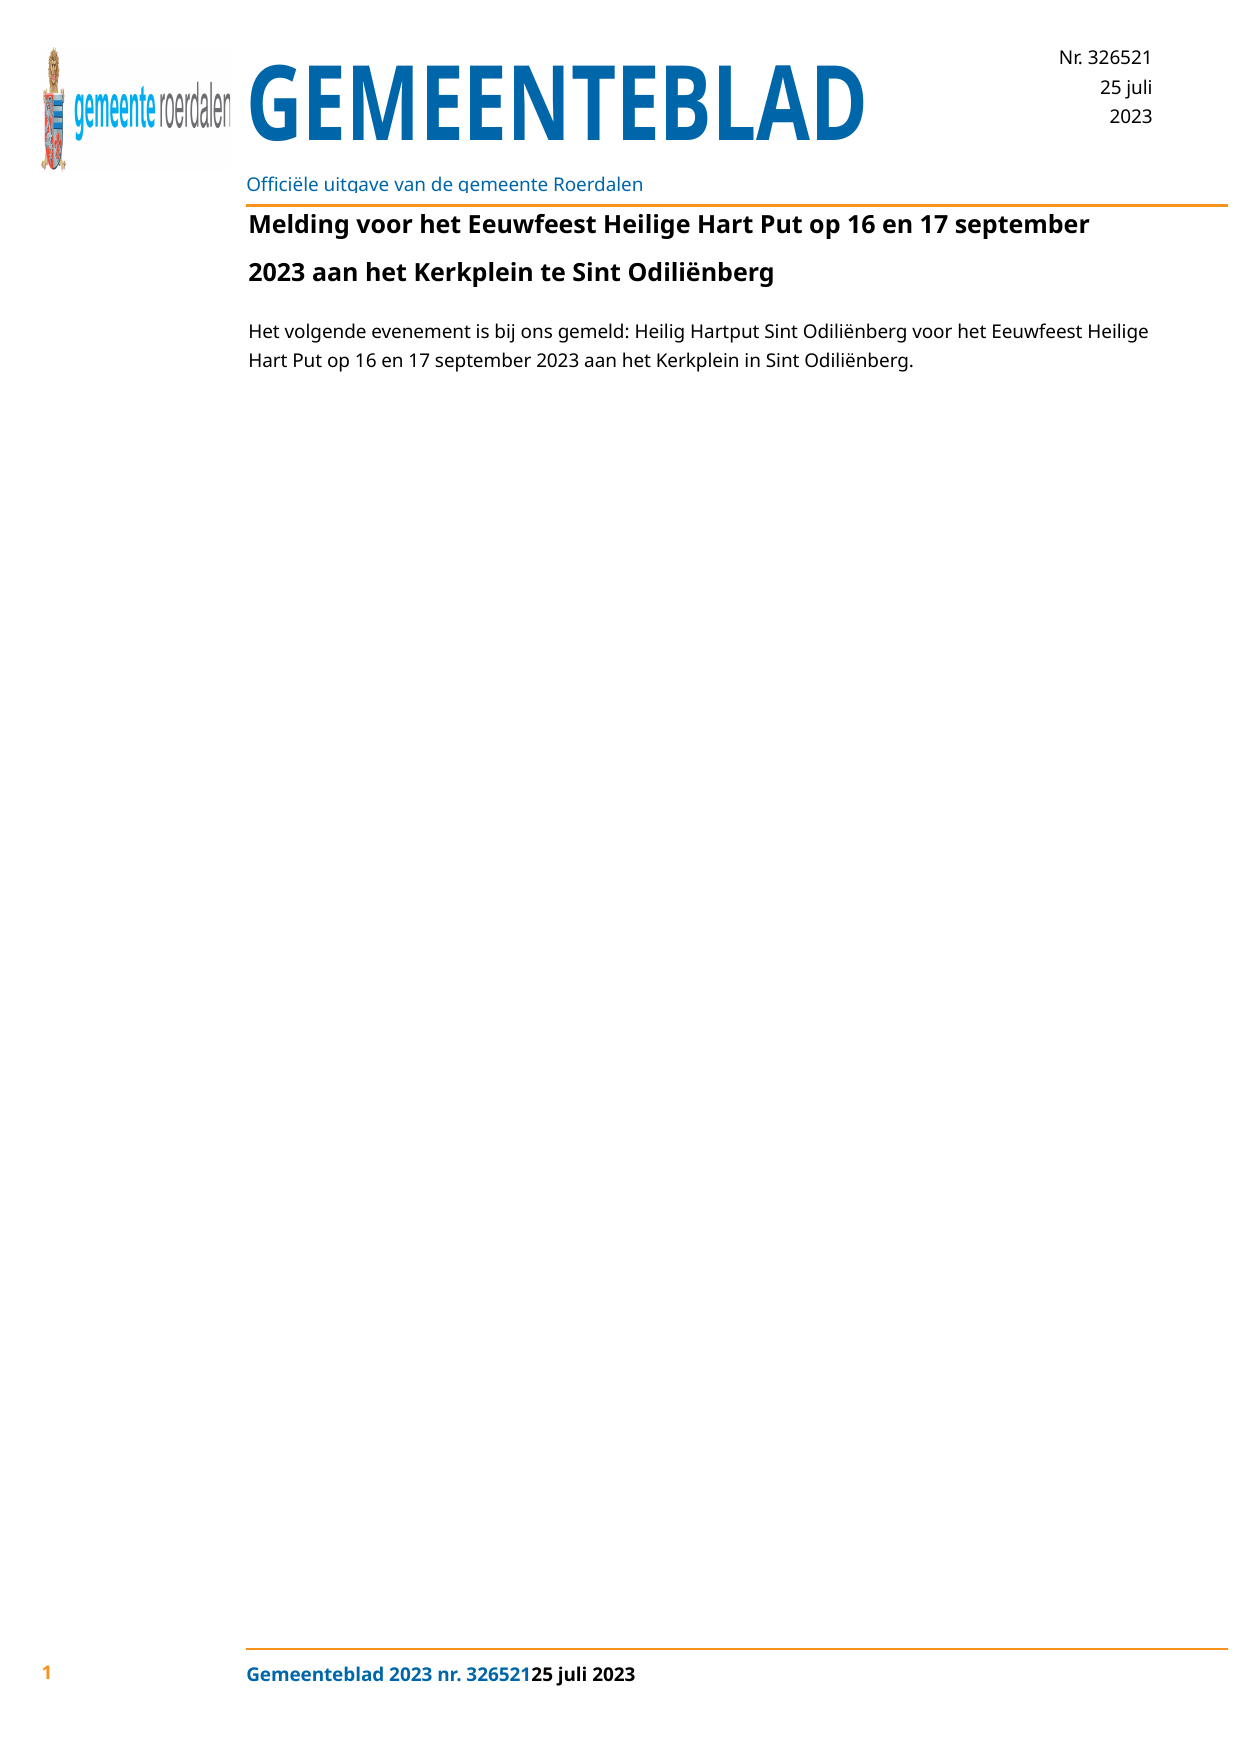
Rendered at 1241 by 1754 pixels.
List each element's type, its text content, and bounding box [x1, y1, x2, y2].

text Melding voor het Eeuwfeest Heilige Hart Put op 16 en 17 september 2023 aan het Kerkplein te Sint Odiliënberg [248, 207, 1152, 288]
text Het volgende evenement is bij ons gemeld: Heilig Hartput Sint Odiliënberg voor het Eeuwfeest Heilige Hart Put op 16 en 17 september 2023 aan het Kerkplein in Sint Odiliënberg. [248, 318, 1152, 373]
picture [41, 47, 231, 172]
